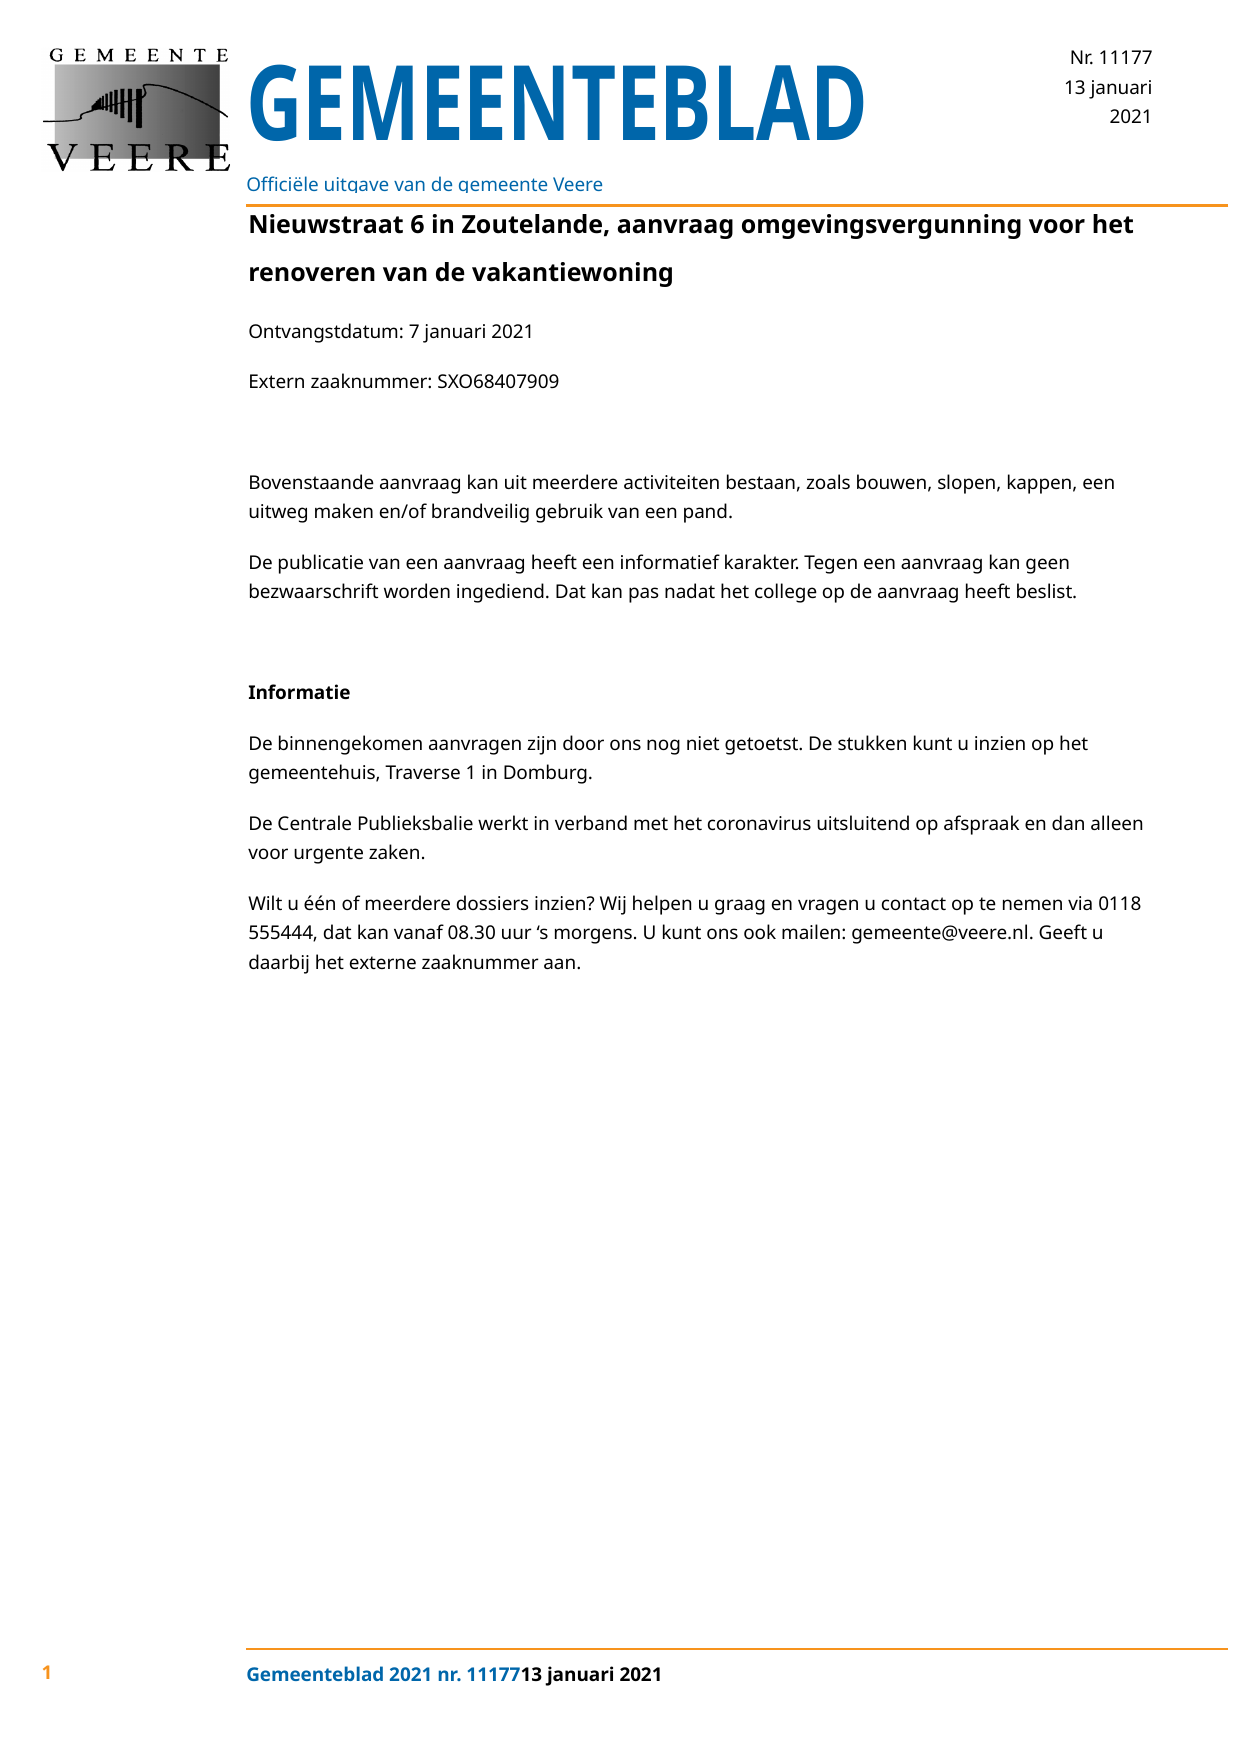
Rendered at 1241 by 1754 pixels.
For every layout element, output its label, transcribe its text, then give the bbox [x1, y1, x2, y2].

text Ontvangstdatum: 7 januari 2021 [248, 318, 1152, 344]
text Wilt u één of meerdere dossiers inzien? Wij helpen u graag en vragen u contact op te nemen via 0118 555444, dat kan vanaf 08.30 uur ‘s morgens. U kunt ons ook mailen: gemeente@veere.nl. Geeft u daarbij het externe zaaknummer aan. [248, 890, 1152, 975]
text Bovenstaande aanvraag kan uit meerdere activiteiten bestaan, zoals bouwen, slopen, kappen, een uitweg maken en/of brandveilig gebruik van een pand. [248, 469, 1152, 524]
text Informatie [248, 679, 1152, 705]
text Nieuwstraat 6 in Zoutelande, aanvraag omgevingsvergunning voor het renoveren van de vakantiewoning [248, 207, 1152, 288]
text Extern zaaknummer: SXO68407909 [248, 368, 1152, 394]
text De publicatie van een aanvraag heeft een informatief karakter. Tegen een aanvraag kan geen bezwaarschrift worden ingediend. Dat kan pas nadat het college op de aanvraag heeft beslist. [248, 549, 1152, 604]
text De Centrale Publieksbalie werkt in verband met het coronavirus uitsluitend op afspraak en dan alleen voor urgente zaken. [248, 810, 1152, 865]
picture [41, 47, 231, 172]
text De binnengekomen aanvragen zijn door ons nog niet getoetst. De stukken kunt u inzien op het gemeentehuis, Traverse 1 in Domburg. [248, 730, 1152, 785]
